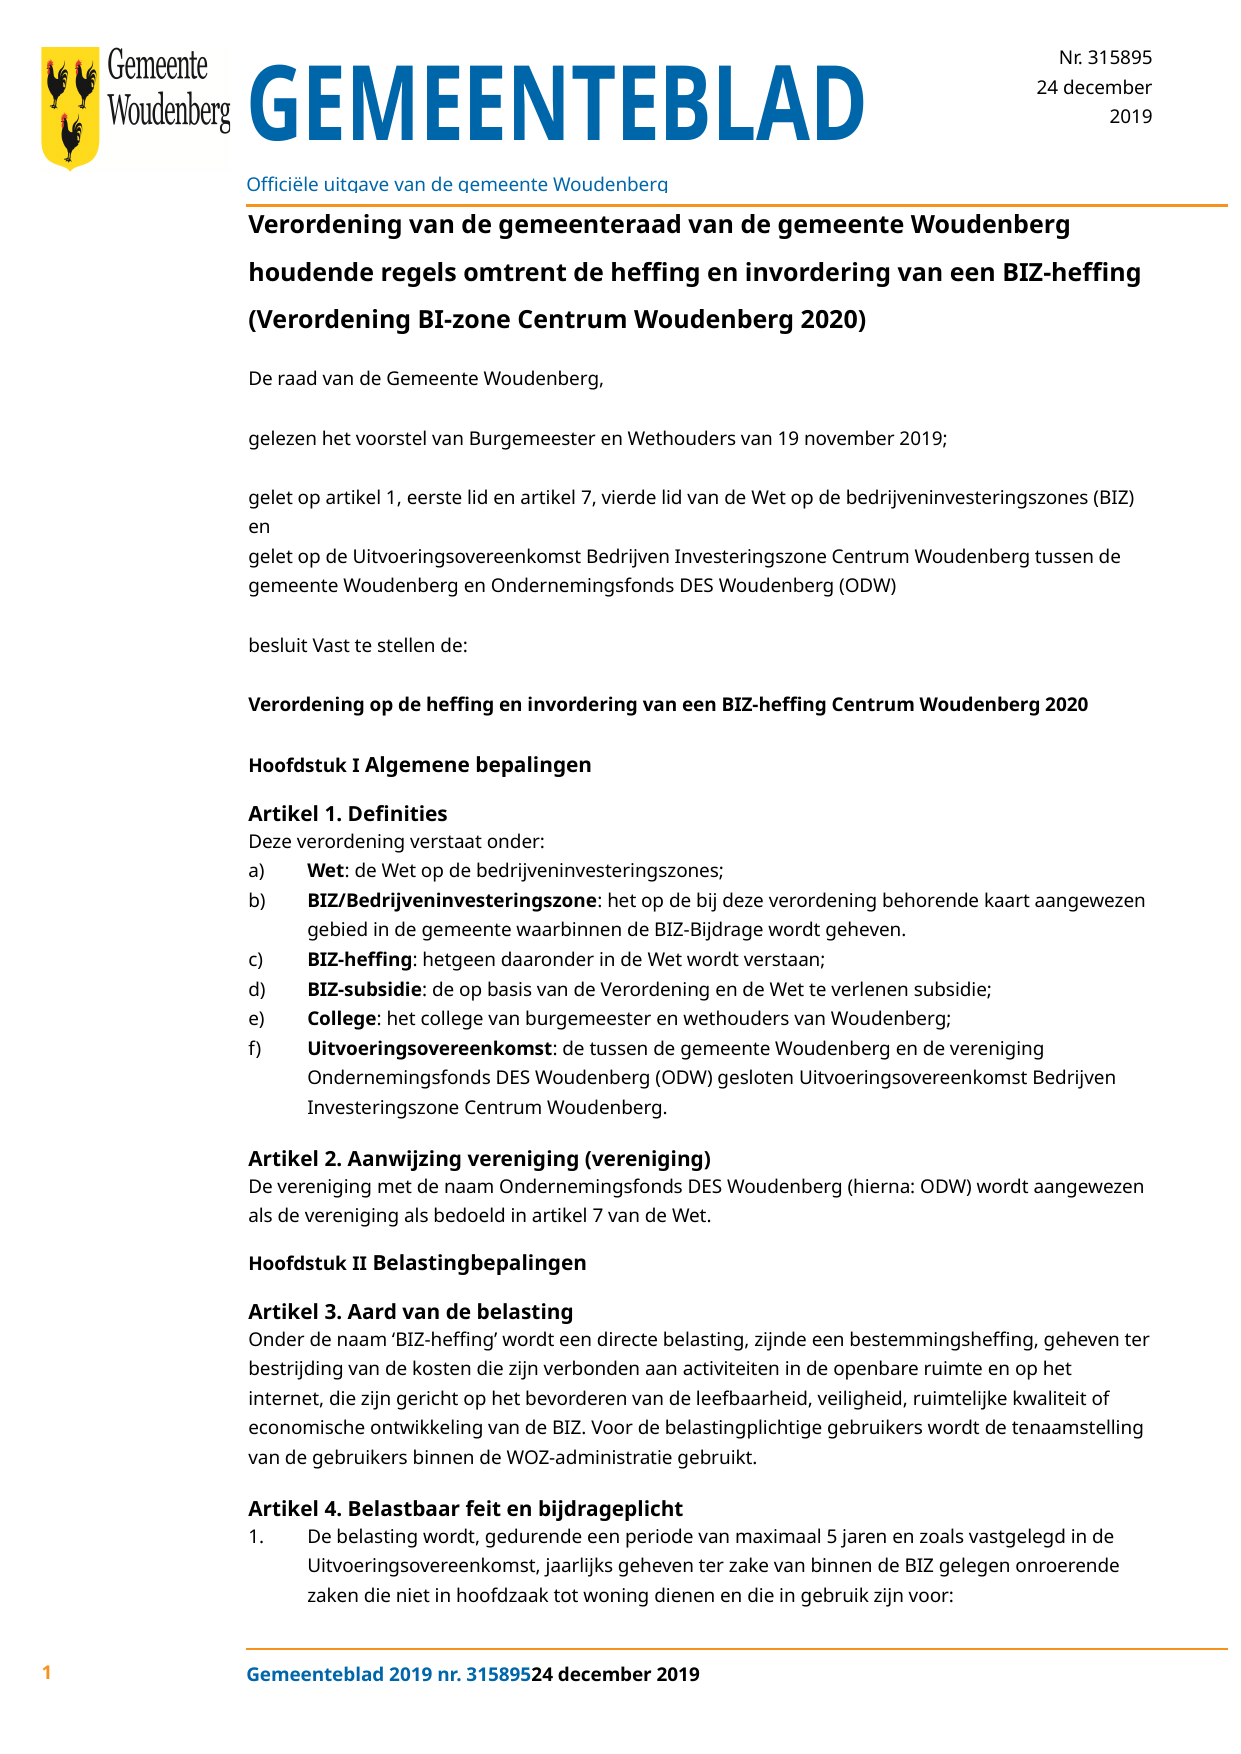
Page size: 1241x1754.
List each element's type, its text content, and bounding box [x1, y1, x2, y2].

text Verordening op de heffing en invordering van een BIZ-heffing Centrum Woudenberg 2020 [248, 691, 1152, 717]
text gelet op artikel 1, eerste lid en artikel 7, vierde lid van de Wet op de bedrijveninvesteringszones (BIZ) en [248, 484, 1152, 539]
list College: het college van burgemeester en wethouders van Woudenberg; [248, 1005, 1152, 1031]
text De raad van de Gemeente Woudenberg, [248, 366, 1152, 391]
list Wet: de Wet op de bedrijveninvesteringszones; [248, 857, 1152, 883]
list BIZ-subsidie: de op basis van de Verordening en de Wet te verlenen subsidie; [248, 976, 1152, 1001]
text besluit Vast te stellen de: [248, 632, 1152, 657]
list De belasting wordt, gedurende een periode van maximaal 5 jaren en zoals vastgelegd in de Uitvoeringsovereenkomst, jaarlijks geheven ter zake van binnen de BIZ gelegen onroerende zaken die niet in hoofdzaak tot woning dienen en die in gebruik zijn voor: [248, 1523, 1152, 1608]
text Deze verordening verstaat onder: [248, 828, 1152, 853]
text Hoofdstuk I Algemene bepalingen [248, 750, 1152, 778]
list BIZ/Bedrijveninvesteringszone: het op de bij deze verordening behorende kaart aangewezen gebied in de gemeente waarbinnen de BIZ-Bijdrage wordt geheven. [248, 887, 1152, 942]
text Artikel 2. Aanwijzing vereniging (vereniging) [248, 1144, 1152, 1173]
text Artikel 1. Definities [248, 799, 1152, 828]
text Hoofdstuk II Belastingbepalingen [248, 1248, 1152, 1277]
text Artikel 4. Belastbaar feit en bijdrageplicht [248, 1494, 1152, 1523]
list BIZ-heffing: hetgeen daaronder in de Wet wordt verstaan; [248, 946, 1152, 972]
text Artikel 3. Aard van de belasting [248, 1297, 1152, 1326]
text De vereniging met de naam Ondernemingsfonds DES Woudenberg (hierna: ODW) wordt aangewezen als de vereniging als bedoeld in artikel 7 van de Wet. [248, 1173, 1152, 1228]
picture [41, 47, 231, 172]
list Uitvoeringsovereenkomst: de tussen de gemeente Woudenberg en de vereniging Ondernemingsfonds DES Woudenberg (ODW) gesloten Uitvoeringsovereenkomst Bedrijven Investeringszone Centrum Woudenberg. [248, 1035, 1152, 1120]
text gelet op de Uitvoeringsovereenkomst Bedrijven Investeringszone Centrum Woudenberg tussen de gemeente Woudenberg en Ondernemingsfonds DES Woudenberg (ODW) [248, 543, 1152, 598]
text Verordening van de gemeenteraad van de gemeente Woudenberg houdende regels omtrent de heffing en invordering van een BIZ-heffing (Verordening BI-zone Centrum Woudenberg 2020) [248, 207, 1152, 336]
text Onder de naam ‘BIZ-heffing’ wordt een directe belasting, zijnde een bestemmingsheffing, geheven ter bestrijding van de kosten die zijn verbonden aan activiteiten in de openbare ruimte en op het internet, die zijn gericht op het bevorderen van de leefbaarheid, veiligheid, ruimtelijke kwaliteit of economische ontwikkeling van de BIZ. Voor de belastingplichtige gebruikers wordt de tenaamstelling van de gebruikers binnen de WOZ-administratie gebruikt. [248, 1326, 1152, 1470]
text gelezen het voorstel van Burgemeester en Wethouders van 19 november 2019; [248, 425, 1152, 450]
